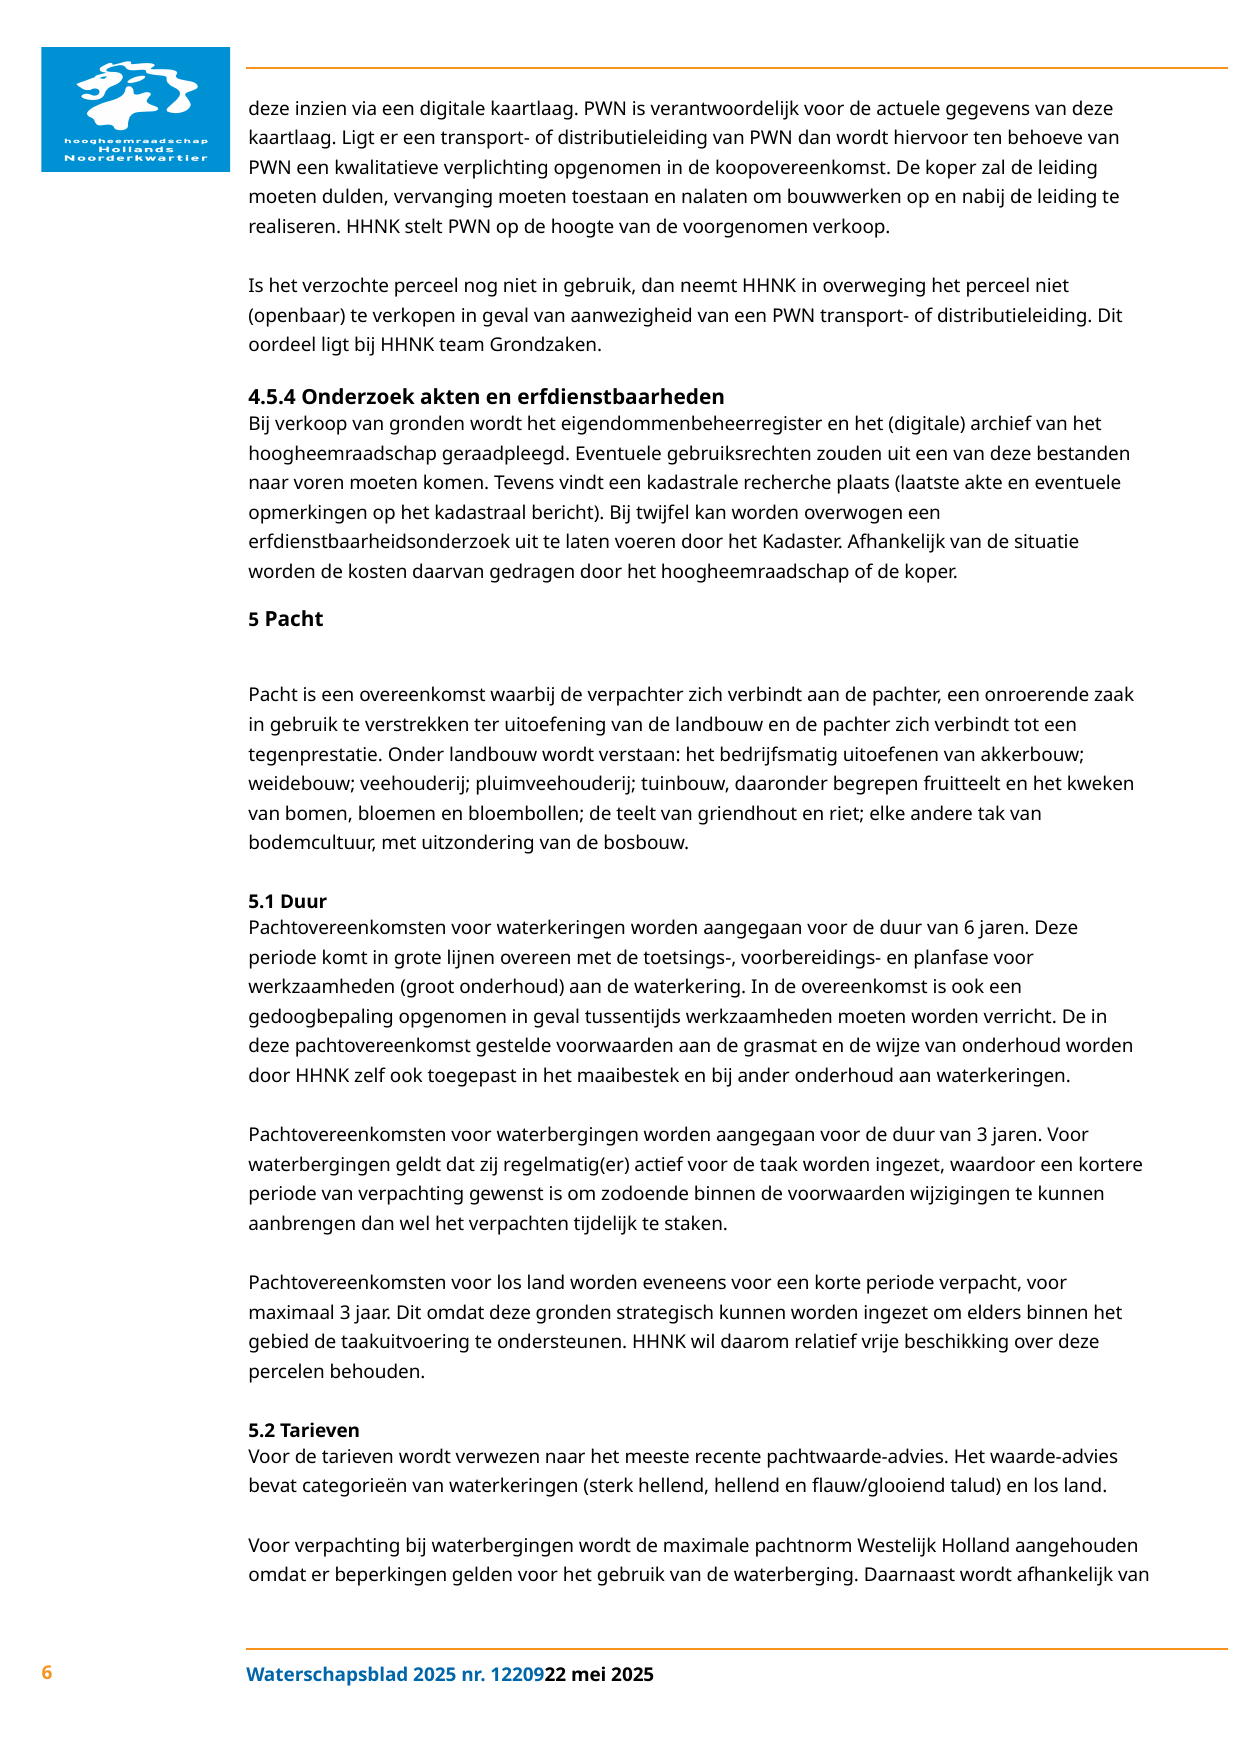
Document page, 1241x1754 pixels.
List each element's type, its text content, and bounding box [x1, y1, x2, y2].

text Pachtovereenkomsten voor waterbergingen worden aangegaan voor de duur van 3 jaren. Voor waterbergingen geldt dat zij regelmatig(er) actief voor de taak worden ingezet, waardoor een kortere periode van verpachting gewenst is om zodoende binnen de voorwaarden wijzigingen te kunnen aanbrengen dan wel het verpachten tijdelijk te staken. [248, 1121, 1152, 1236]
text Is het verzochte perceel nog niet in gebruik, dan neemt HHNK in overweging het perceel niet (openbaar) te verkopen in geval van aanwezigheid van een PWN transport- of distributieleiding. Dit oordeel ligt bij HHNK team Grondzaken. [248, 272, 1152, 357]
text 5 Pacht [248, 604, 1152, 632]
text Pachtovereenkomsten voor los land worden eveneens voor een korte periode verpacht, voor maximaal 3 jaar. Dit omdat deze gronden strategisch kunnen worden ingezet om elders binnen het gebied de taakuitvoering te ondersteunen. HHNK wil daarom relatief vrije beschikking over deze percelen behouden. [248, 1269, 1152, 1384]
picture [88, 87, 157, 130]
text Pacht is een overeenkomst waarbij de verpachter zich verbindt aan de pachter, een onroerende zaak in gebruik te verstrekken ter uitoefening van de landbouw en de pachter zich verbindt tot een tegenprestatie. Onder landbouw wordt verstaan: het bedrijfsmatig uitoefenen van akkerbouw; weidebouw; veehouderij; pluimveehouderij; tuinbouw, daaronder begrepen fruitteelt en het kweken van bomen, bloemen en bloembollen; de teelt van griendhout en riet; elke andere tak van bodemcultuur, met uitzondering van de bosbouw. [248, 682, 1152, 855]
picture [118, 62, 197, 112]
text 4.5.4 Onderzoek akten en erfdienstbaarheden [248, 382, 1152, 410]
text Voor verpachting bij waterbergingen wordt de maximale pachtnorm Westelijk Holland aangehouden omdat er beperkingen gelden voor het gebruik van de waterberging. Daarnaast wordt afhankelijk van [248, 1532, 1152, 1587]
text 5.1 Duur [248, 889, 1152, 914]
text deze inzien via een digitale kaartlaag. PWN is verantwoordelijk voor de actuele gegevens van deze kaartlaag. Ligt er een transport- of distributieleiding van PWN dan wordt hiervoor ten behoeve van PWN een kwalitatieve verplichting opgenomen in de koopovereenkomst. De koper zal de leiding moeten dulden, vervanging moeten toestaan en nalaten om bouwwerken op en nabij de leiding te realiseren. HHNK stelt PWN op de hoogte van de voorgenomen verkoop. [248, 95, 1152, 239]
text Voor de tarieven wordt verwezen naar het meeste recente pachtwaarde-advies. Het waarde-advies bevat categorieën van waterkeringen (sterk hellend, hellend en flauw/glooiend talud) en los land. [248, 1443, 1152, 1498]
text Pachtovereenkomsten voor waterkeringen worden aangegaan voor de duur van 6 jaren. Deze periode komt in grote lijnen overeen met de toetsings-, voorbereidings- en planfase voor werkzaamheden (groot onderhoud) aan de waterkering. In de overeenkomst is ook een gedoogbepaling opgenomen in geval tussentijds werkzaamheden moeten worden verricht. De in deze pachtovereenkomst gestelde voorwaarden aan de grasmat en de wijze van onderhoud worden door HHNK zelf ook toegepast in het maaibestek en bij ander onderhoud aan waterkeringen. [248, 914, 1152, 1088]
text 5.2 Tarieven [248, 1417, 1152, 1443]
picture [129, 76, 144, 82]
picture [78, 64, 122, 99]
text Bij verkoop van gronden wordt het eigendommenbeheerregister en het (digitale) archief van het hoogheemraadschap geraadpleegd. Eventuele gebruiksrechten zouden uit een van deze bestanden naar voren moeten komen. Tevens vindt een kadastrale recherche plaats (laatste akte en eventuele opmerkingen op het kadastraal bericht). Bij twijfel kan worden overwogen een erfdienstbaarheidsonderzoek uit te laten voeren door het Kadaster. Afhankelijk van de situatie worden de kosten daarvan gedragen door het hoogheemraadschap of de koper. [248, 410, 1152, 584]
